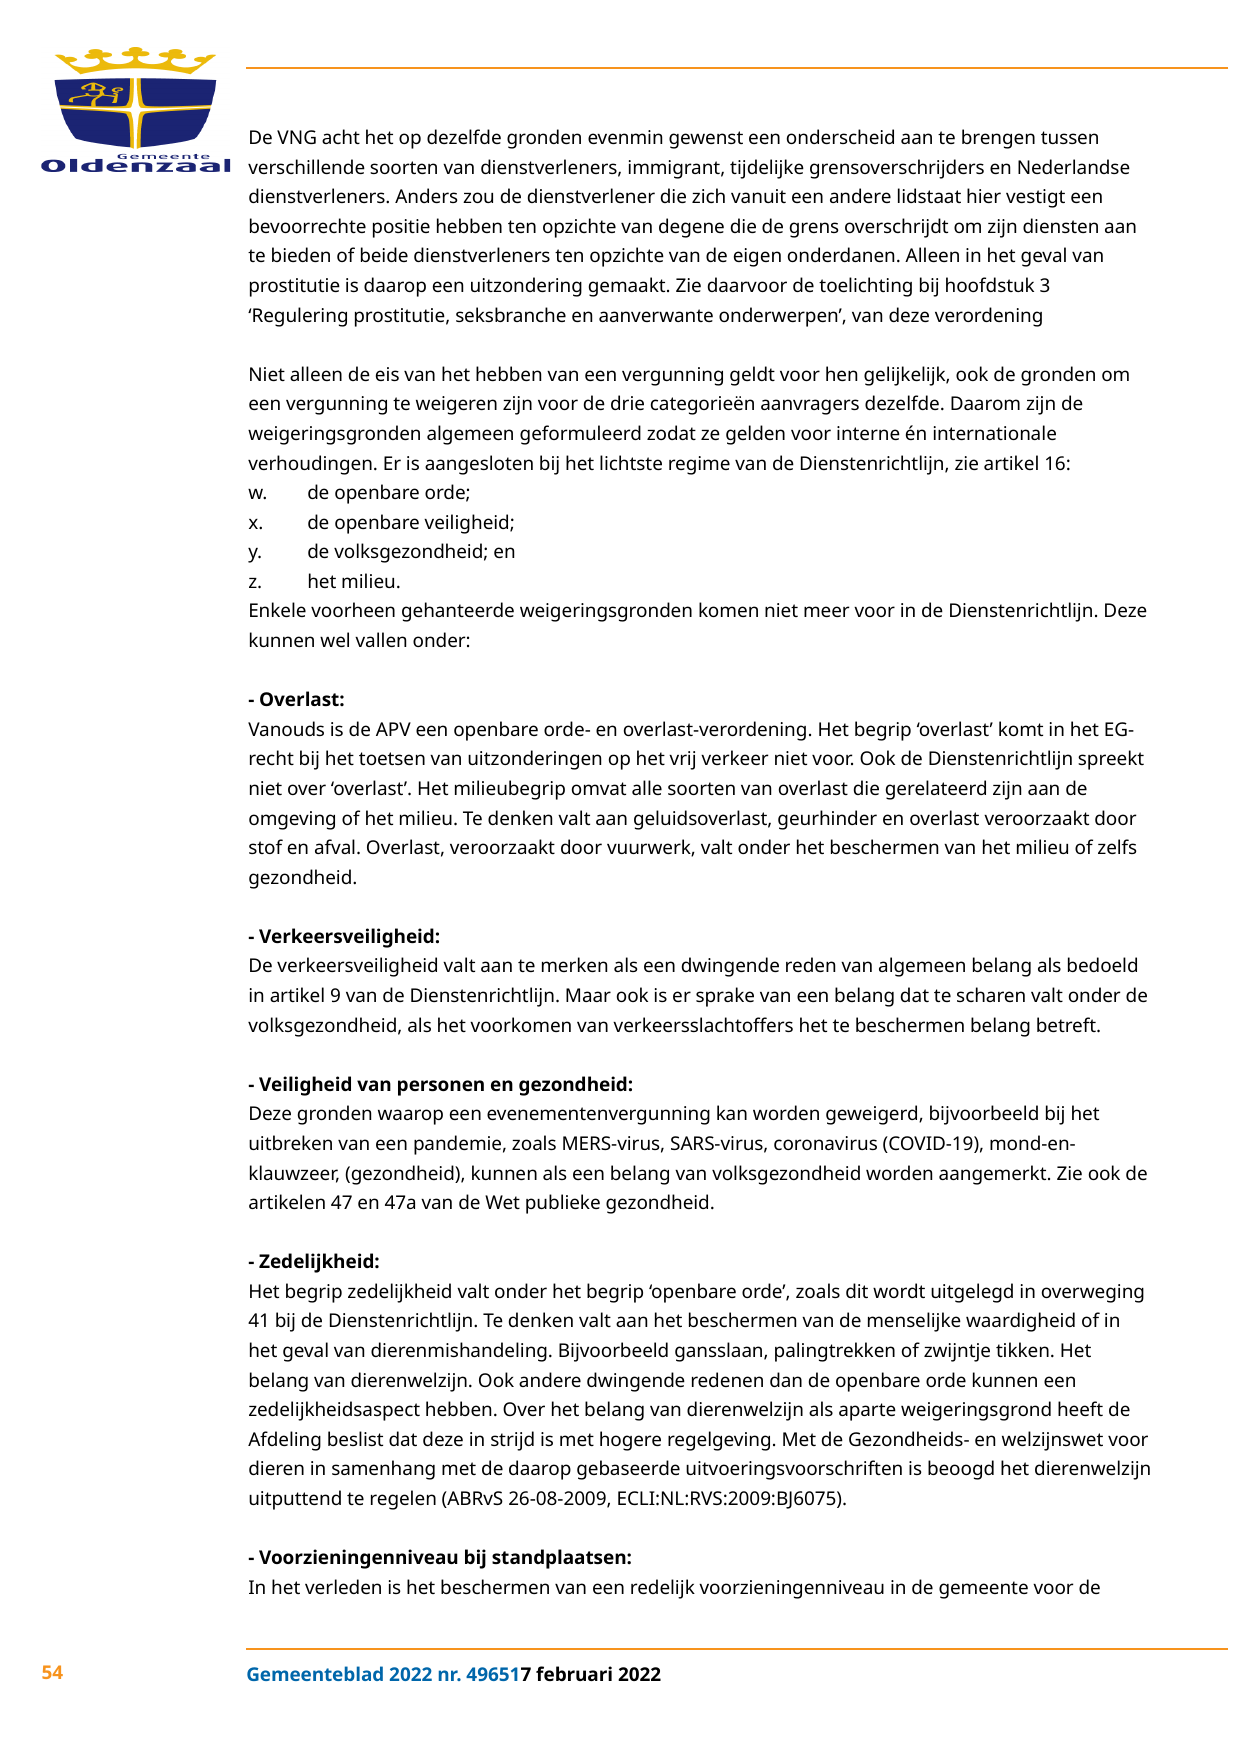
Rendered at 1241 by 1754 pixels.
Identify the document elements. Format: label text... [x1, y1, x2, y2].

text Het begrip zedelijkheid valt onder het begrip ‘openbare orde’, zoals dit wordt uitgelegd in overweging 41 bij de Dienstenrichtlijn. Te denken valt aan het beschermen van de menselijke waardigheid of in het geval van dierenmishandeling. Bijvoorbeeld gansslaan, palingtrekken of zwijntje tikken. Het belang van dierenwelzijn. Ook andere dwingende redenen dan de openbare orde kunnen een zedelijkheidsaspect hebben. Over het belang van dierenwelzijn als aparte weigeringsgrond heeft de Afdeling beslist dat deze in strijd is met hogere regelgeving. Met de Gezondheids- en welzijnswet voor dieren in samenhang met de daarop gebaseerde uitvoeringsvoorschriften is beoogd het dierenwelzijn uitputtend te regelen (ABRvS 26-08-2009, ECLI:NL:RVS:2009:BJ6075). [248, 1278, 1152, 1511]
text De verkeersveiligheid valt aan te merken als een dwingende reden van algemeen belang als bedoeld in artikel 9 van de Dienstenrichtlijn. Maar ook is er sprake van een belang dat te scharen valt onder de volksgezondheid, als het voorkomen van verkeersslachtoffers het te beschermen belang betreft. [248, 953, 1152, 1038]
text Niet alleen de eis van het hebben van een vergunning geldt voor hen gelijkelijk, ook de gronden om een vergunning te weigeren zijn voor de drie categorieën aanvragers dezelfde. Daarom zijn de weigeringsgronden algemeen geformuleerd zodat ze gelden voor interne én internationale verhoudingen. Er is aangesloten bij het lichtste regime van de Dienstenrichtlijn, zie artikel 16: [248, 361, 1152, 476]
list het milieu. [248, 568, 1152, 594]
list de openbare veiligheid; [248, 509, 1152, 535]
text De VNG acht het op dezelfde gronden evenmin gewenst een onderscheid aan te brengen tussen verschillende soorten van dienstverleners, immigrant, tijdelijke grensoverschrijders en Nederlandse dienstverleners. Anders zou de dienstverlener die zich vanuit een andere lidstaat hier vestigt een bevoorrechte positie hebben ten opzichte van degene die de grens overschrijdt om zijn diensten aan te bieden of beide dienstverleners ten opzichte van de eigen onderdanen. Alleen in het geval van prostitutie is daarop een uitzondering gemaakt. Zie daarvoor de toelichting bij hoofdstuk 3 ‘Regulering prostitutie, seksbranche en aanverwante onderwerpen’, van deze verordening [248, 124, 1152, 328]
text Enkele voorheen gehanteerde weigeringsgronden komen niet meer voor in de Dienstenrichtlijn. Deze kunnen wel vallen onder: [248, 598, 1152, 653]
text - Veiligheid van personen en gezondheid: [248, 1071, 1152, 1097]
text - Overlast: [248, 686, 1152, 712]
text - Zedelijkheid: [248, 1248, 1152, 1274]
picture [41, 47, 231, 172]
text In het verleden is het beschermen van een redelijk voorzieningenniveau in de gemeente voor de [248, 1574, 1152, 1600]
text Deze gronden waarop een evenementenvergunning kan worden geweigerd, bijvoorbeeld bij het uitbreken van een pandemie, zoals MERS-virus, SARS-virus, coronavirus (COVID-19), mond-en-klauwzeer, (gezondheid), kunnen als een belang van volksgezondheid worden aangemerkt. Zie ook de artikelen 47 en 47a van de Wet publieke gezondheid. [248, 1101, 1152, 1215]
text Vanouds is de APV een openbare orde- en overlast-verordening. Het begrip ‘overlast’ komt in het EG-recht bij het toetsen van uitzonderingen op het vrij verkeer niet voor. Ook de Dienstenrichtlijn spreekt niet over ‘overlast’. Het milieubegrip omvat alle soorten van overlast die gerelateerd zijn aan de omgeving of het milieu. Te denken valt aan geluidsoverlast, geurhinder en overlast veroorzaakt door stof en afval. Overlast, veroorzaakt door vuurwerk, valt onder het beschermen van het milieu of zelfs gezondheid. [248, 716, 1152, 890]
text - Verkeersveiligheid: [248, 923, 1152, 949]
text - Voorzieningenniveau bij standplaatsen: [248, 1544, 1152, 1570]
list de volksgezondheid; en [248, 538, 1152, 564]
list de openbare orde; [248, 479, 1152, 505]
